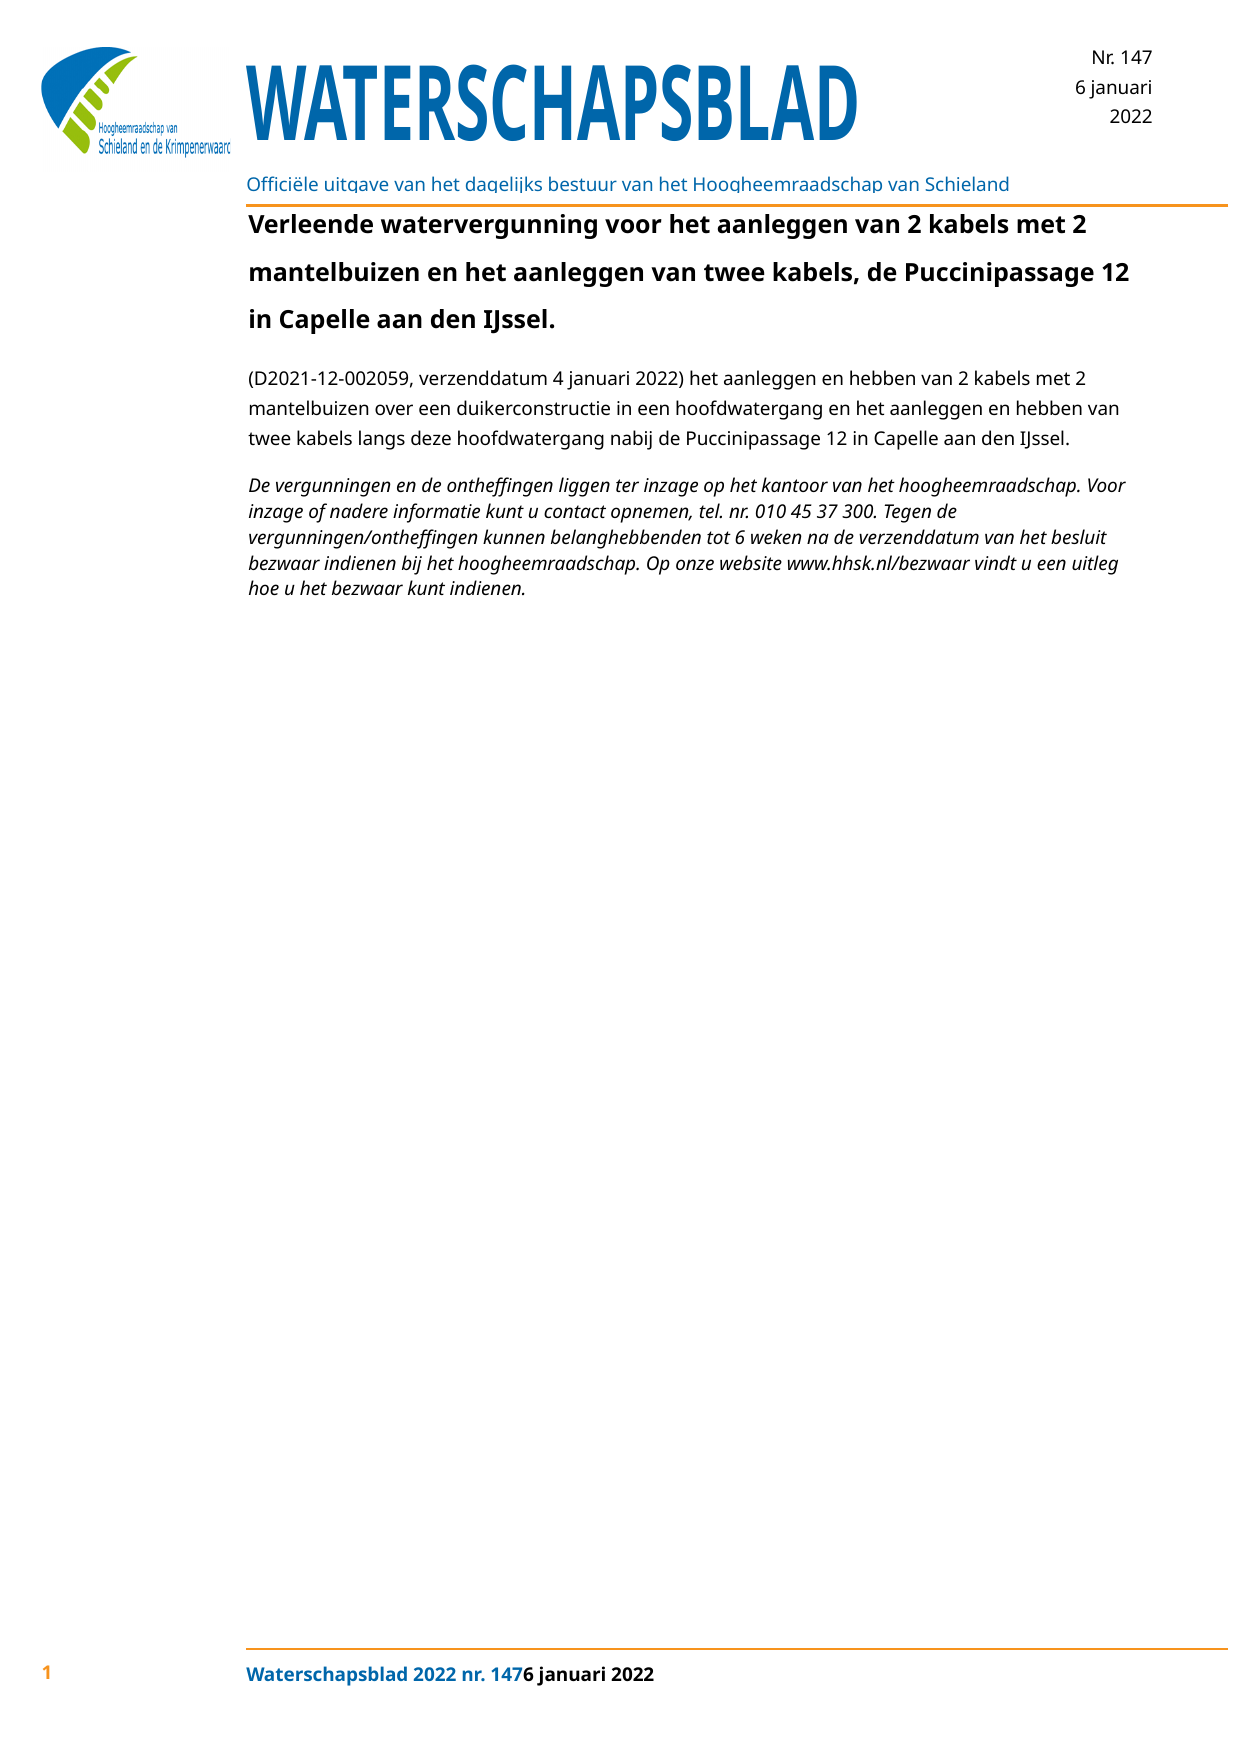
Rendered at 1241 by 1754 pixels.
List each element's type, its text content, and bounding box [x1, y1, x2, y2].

text (D2021-12-002059, verzenddatum 4 januari 2022) het aanleggen en hebben van 2 kabels met 2 mantelbuizen over een duikerconstructie in een hoofdwatergang en het aanleggen en hebben van twee kabels langs deze hoofdwatergang nabij de Puccinipassage 12 in Capelle aan den IJssel. [248, 366, 1152, 450]
text De vergunningen en de ontheffingen liggen ter inzage op het kantoor van het hoogheemraadschap. Voor inzage of nadere informatie kunt u contact opnemen, tel. nr. 010 45 37 300. Tegen de vergunningen/ontheffingen kunnen belanghebbenden tot 6 weken na de verzenddatum van het besluit bezwaar indienen bij het hoogheemraadschap. Op onze website www.hhsk.nl/bezwaar vindt u een uitleg hoe u het bezwaar kunt indienen. [248, 472, 1152, 601]
text Verleende watervergunning voor het aanleggen van 2 kabels met 2 mantelbuizen en het aanleggen van twee kabels, de Puccinipassage 12 in Capelle aan den IJssel. [248, 207, 1152, 336]
picture [41, 47, 231, 172]
